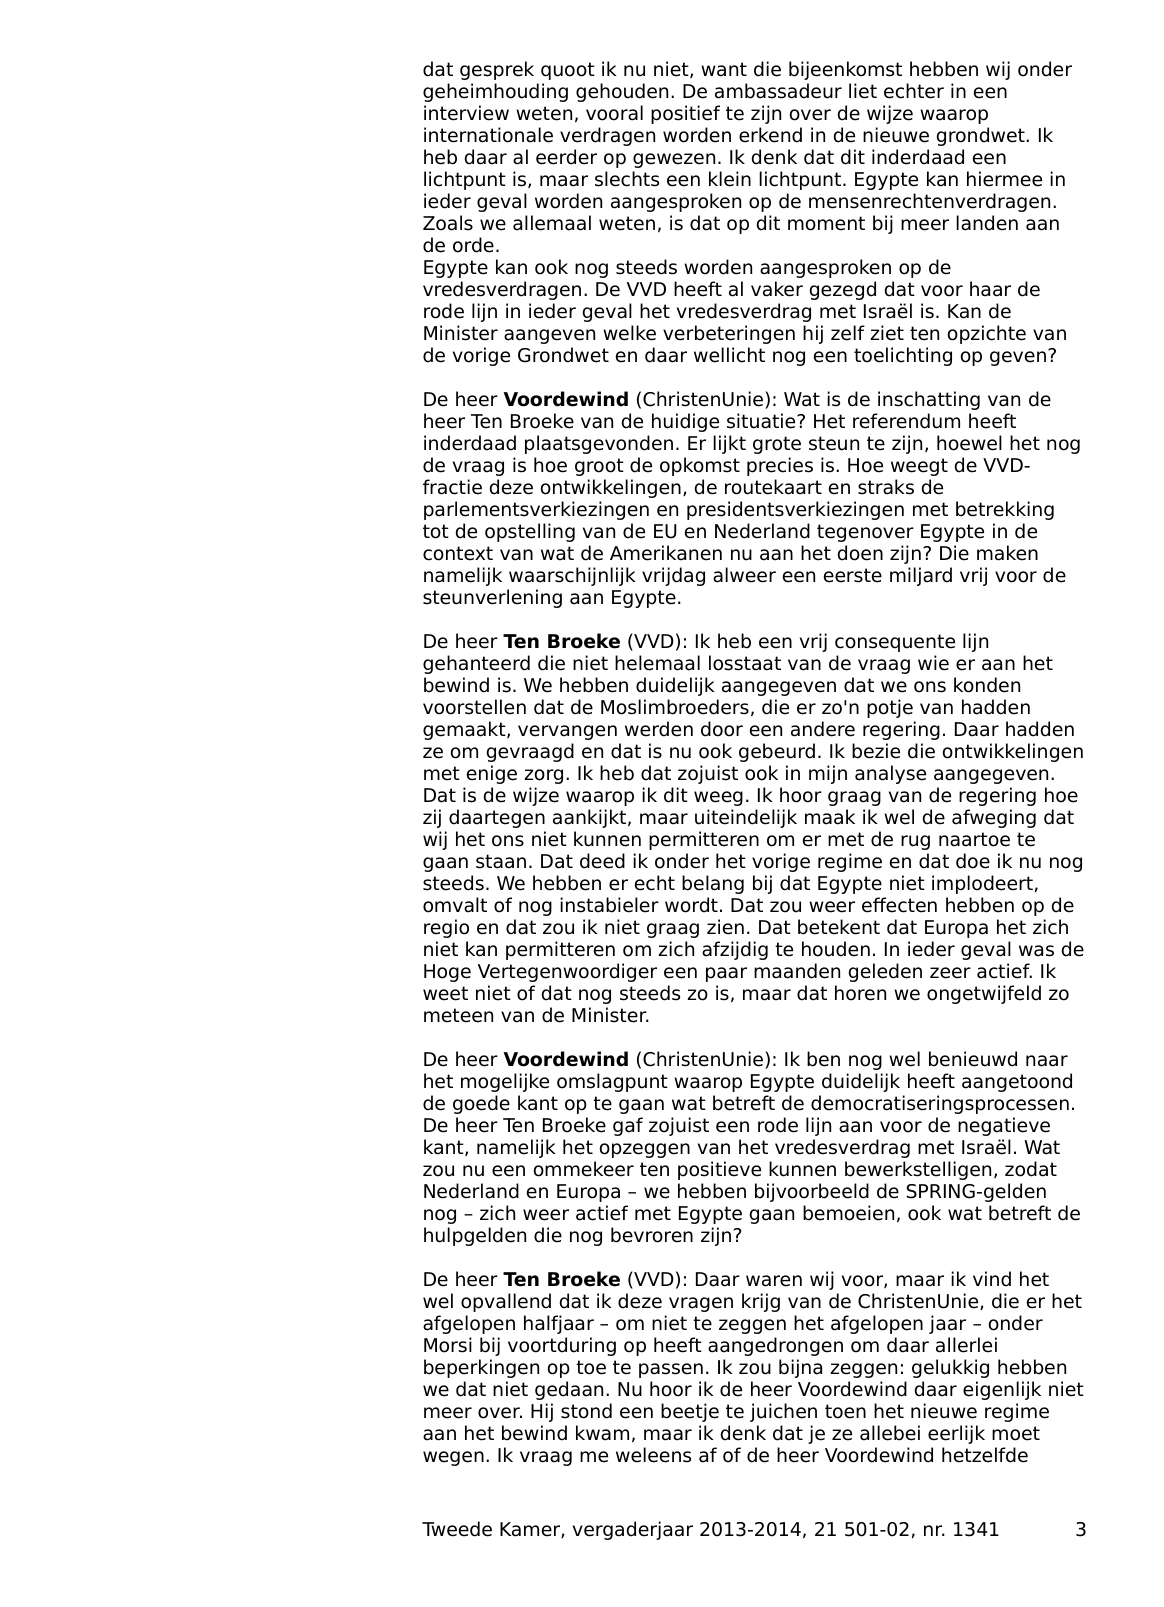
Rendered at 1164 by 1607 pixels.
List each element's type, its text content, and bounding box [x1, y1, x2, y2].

text De heer Voordewind (ChristenUnie): Ik ben nog wel benieuwd naar het mogelijke omslagpunt waarop Egypte duidelijk heeft aangetoond de goede kant op te gaan wat betreft de democratiseringsprocessen. De heer Ten Broeke gaf zojuist een rode lijn aan voor de negatieve kant, namelijk het opzeggen van het vredesverdrag met Israël. Wat zou nu een ommekeer ten positieve kunnen bewerkstelligen, zodat Nederland en Europa – we hebben bijvoorbeeld de SPRING-gelden nog – zich weer actief met Egypte gaan bemoeien, ook wat betreft de hulpgelden die nog bevroren zijn? [422, 1049, 1087, 1247]
text dat gesprek quoot ik nu niet, want die bijeenkomst hebben wij onder geheimhouding gehouden. De ambassadeur liet echter in een interview weten, vooral positief te zijn over de wijze waarop internationale verdragen worden erkend in de nieuwe grondwet. Ik heb daar al eerder op gewezen. Ik denk dat dit inderdaad een lichtpunt is, maar slechts een klein lichtpunt. Egypte kan hiermee in ieder geval worden aangesproken op de mensenrechtenverdragen. Zoals we allemaal weten, is dat op dit moment bij meer landen aan de orde. [422, 59, 1087, 257]
text De heer Ten Broeke (VVD): Daar waren wij voor, maar ik vind het wel opvallend dat ik deze vragen krijg van de ChristenUnie, die er het afgelopen halfjaar – om niet te zeggen het afgelopen jaar – onder Morsi bij voortduring op heeft aangedrongen om daar allerlei beperkingen op toe te passen. Ik zou bijna zeggen: gelukkig hebben we dat niet gedaan. Nu hoor ik de heer Voordewind daar eigenlijk niet meer over. Hij stond een beetje te juichen toen het nieuwe regime aan het bewind kwam, maar ik denk dat je ze allebei eerlijk moet wegen. Ik vraag me weleens af of de heer Voordewind hetzelfde [422, 1269, 1087, 1467]
text De heer Voordewind (ChristenUnie): Wat is de inschatting van de heer Ten Broeke van de huidige situatie? Het referendum heeft inderdaad plaatsgevonden. Er lijkt grote steun te zijn, hoewel het nog de vraag is hoe groot de opkomst precies is. Hoe weegt de VVD-fractie deze ontwikkelingen, de routekaart en straks de parlementsverkiezingen en presidentsverkiezingen met betrekking tot de opstelling van de EU en Nederland tegenover Egypte in de context van wat de Amerikanen nu aan het doen zijn? Die maken namelijk waarschijnlijk vrijdag alweer een eerste miljard vrij voor de steunverlening aan Egypte. [422, 389, 1087, 609]
text De heer Ten Broeke (VVD): Ik heb een vrij consequente lijn gehanteerd die niet helemaal losstaat van de vraag wie er aan het bewind is. We hebben duidelijk aangegeven dat we ons konden voorstellen dat de Moslimbroeders, die er zo'n potje van hadden gemaakt, vervangen werden door een andere regering. Daar hadden ze om gevraagd en dat is nu ook gebeurd. Ik bezie die ontwikkelingen met enige zorg. Ik heb dat zojuist ook in mijn analyse aangegeven. Dat is de wijze waarop ik dit weeg. Ik hoor graag van de regering hoe zij daartegen aankijkt, maar uiteindelijk maak ik wel de afweging dat wij het ons niet kunnen permitteren om er met de rug naartoe te gaan staan. Dat deed ik onder het vorige regime en dat doe ik nu nog steeds. We hebben er echt belang bij dat Egypte niet implodeert, omvalt of nog instabieler wordt. Dat zou weer effecten hebben op de regio en dat zou ik niet graag zien. Dat betekent dat Europa het zich niet kan permitteren om zich afzijdig te houden. In ieder geval was de Hoge Vertegenwoordiger een paar maanden geleden zeer actief. Ik weet niet of dat nog steeds zo is, maar dat horen we ongetwijfeld zo meteen van de Minister. [422, 631, 1087, 1027]
text Egypte kan ook nog steeds worden aangesproken op de vredesverdragen. De VVD heeft al vaker gezegd dat voor haar de rode lijn in ieder geval het vredesverdrag met Israël is. Kan de Minister aangeven welke verbeteringen hij zelf ziet ten opzichte van de vorige Grondwet en daar wellicht nog een toelichting op geven? [422, 257, 1087, 367]
